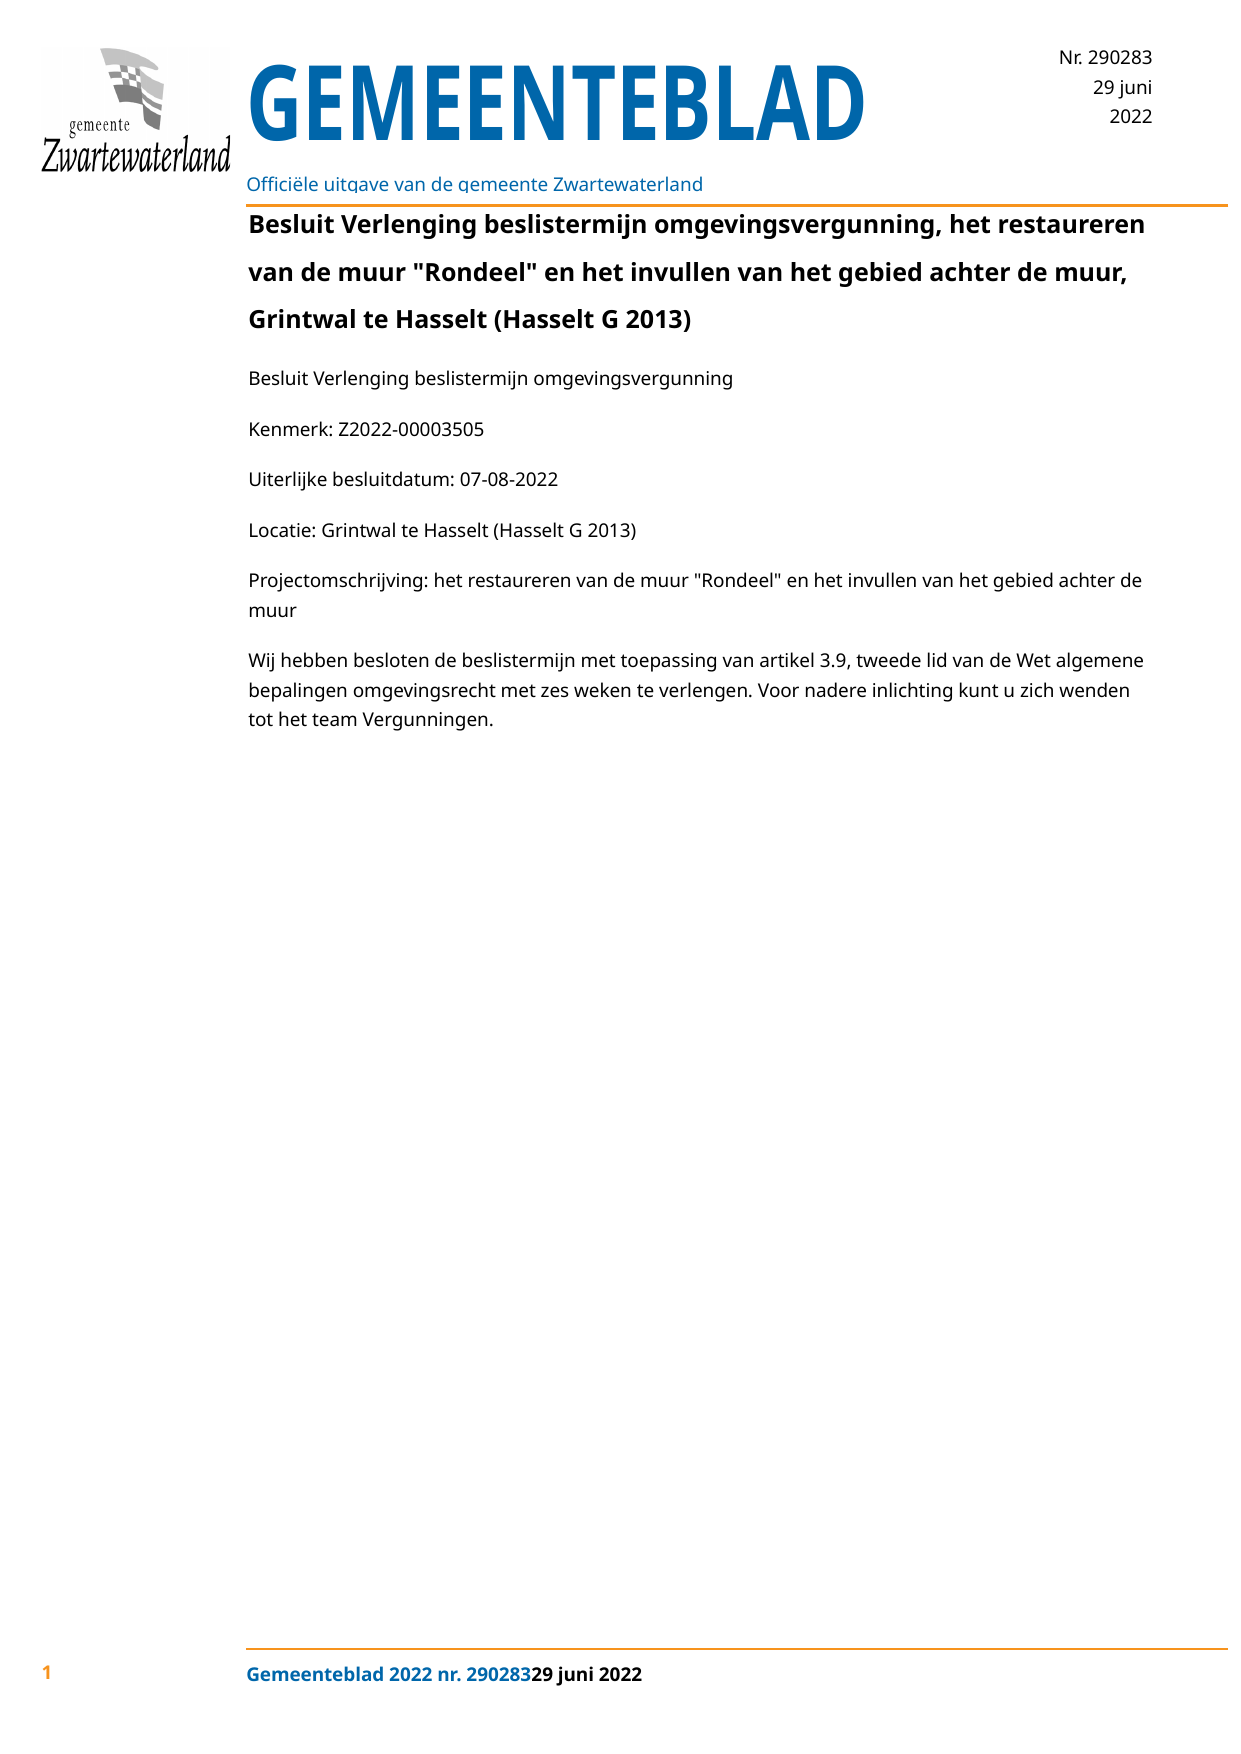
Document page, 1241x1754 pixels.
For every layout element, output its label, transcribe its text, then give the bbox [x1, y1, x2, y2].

picture [41, 47, 231, 172]
text Wij hebben besloten de beslistermijn met toepassing van artikel 3.9, tweede lid van de Wet algemene bepalingen omgevingsrecht met zes weken te verlengen. Voor nadere inlichting kunt u zich wenden tot het team Vergunningen. [248, 647, 1152, 732]
text Projectomschrijving: het restaureren van de muur "Rondeel" en het invullen van het gebied achter de muur [248, 567, 1152, 622]
text Uiterlijke besluitdatum: 07-08-2022 [248, 466, 1152, 492]
text Kenmerk: Z2022-00003505 [248, 416, 1152, 442]
text Besluit Verlenging beslistermijn omgevingsvergunning [248, 366, 1152, 391]
text Locatie: Grintwal te Hasselt (Hasselt G 2013) [248, 517, 1152, 542]
text Besluit Verlenging beslistermijn omgevingsvergunning, het restaureren van de muur "Rondeel" en het invullen van het gebied achter de muur, Grintwal te Hasselt (Hasselt G 2013) [248, 207, 1152, 336]
